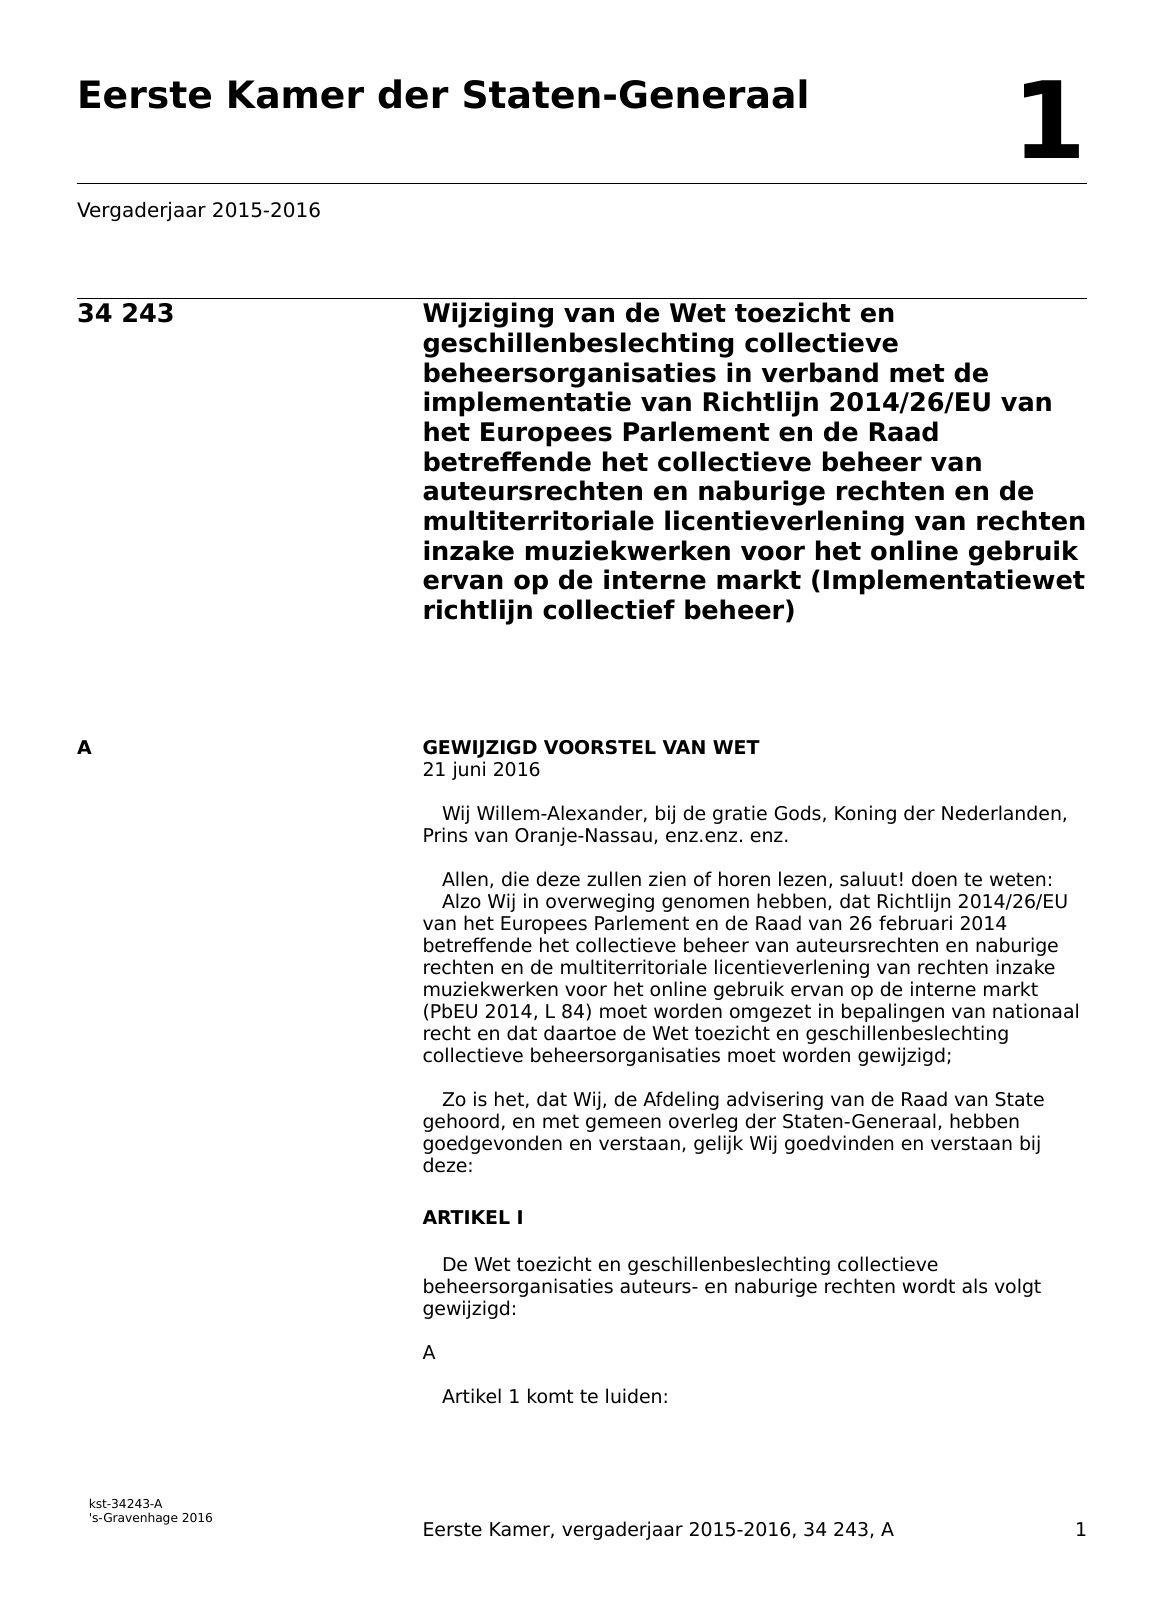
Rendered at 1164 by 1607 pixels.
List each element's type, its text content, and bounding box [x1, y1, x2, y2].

subtitle A GEWIJZIGD VOORSTEL VAN WET [77, 737, 1087, 758]
table_cell Vergaderjaar 2015-2016 [77, 184, 1087, 298]
text A [422, 1342, 1087, 1364]
text Artikel 1 komt te luiden: [422, 1386, 1087, 1408]
text Wij Willem-Alexander, bij de gratie Gods, Koning der Nederlanden, Prins van Oranje-Nassau, enz.enz. enz. [422, 803, 1087, 847]
text 's-Gravenhage 2016 [88, 1511, 323, 1525]
table_header 1 [886, 59, 1087, 183]
subtitle 34 243 Wijziging van de Wet toezicht en geschillenbeslechting collectieve beheersorganisaties in verband met de implementatie van Richtlijn 2014/26/EU van het Europees Parlement en de Raad betreffende het collectieve beheer van auteursrechten en naburige rechten en de multiterritoriale licentieverlening van rechten inzake muziekwerken voor het online gebruik ervan op de interne markt (Implementatiewet richtlijn collectief beheer) [77, 299, 1087, 626]
text De Wet toezicht en geschillenbeslechting collectieve beheersorganisaties auteurs- en naburige rechten wordt als volgt gewijzigd: [422, 1254, 1087, 1320]
subtitle ARTIKEL I [422, 1207, 1087, 1229]
text 21 juni 2016 [422, 758, 1087, 781]
text Zo is het, dat Wij, de Afdeling advisering van de Raad van State gehoord, en met gemeen overleg der Staten-Generaal, hebben goedgevonden en verstaan, gelijk Wij goedvinden en verstaan bij deze: [422, 1089, 1087, 1177]
text kst-34243-A [88, 1497, 323, 1511]
table_header Eerste Kamer der Staten-Generaal [77, 59, 886, 183]
text Alzo Wij in overweging genomen hebben, dat Richtlijn 2014/26/EU van het Europees Parlement en de Raad van 26 februari 2014 betreffende het collectieve beheer van auteursrechten en naburige rechten en de multiterritoriale licentieverlening van rechten inzake muziekwerken voor het online gebruik ervan op de interne markt (PbEU 2014, L 84) moet worden omgezet in bepalingen van nationaal recht en dat daartoe de Wet toezicht en geschillenbeslechting collectieve beheersorganisaties moet worden gewijzigd; [422, 891, 1087, 1067]
text Allen, die deze zullen zien of horen lezen, saluut! doen te weten: [422, 869, 1087, 891]
